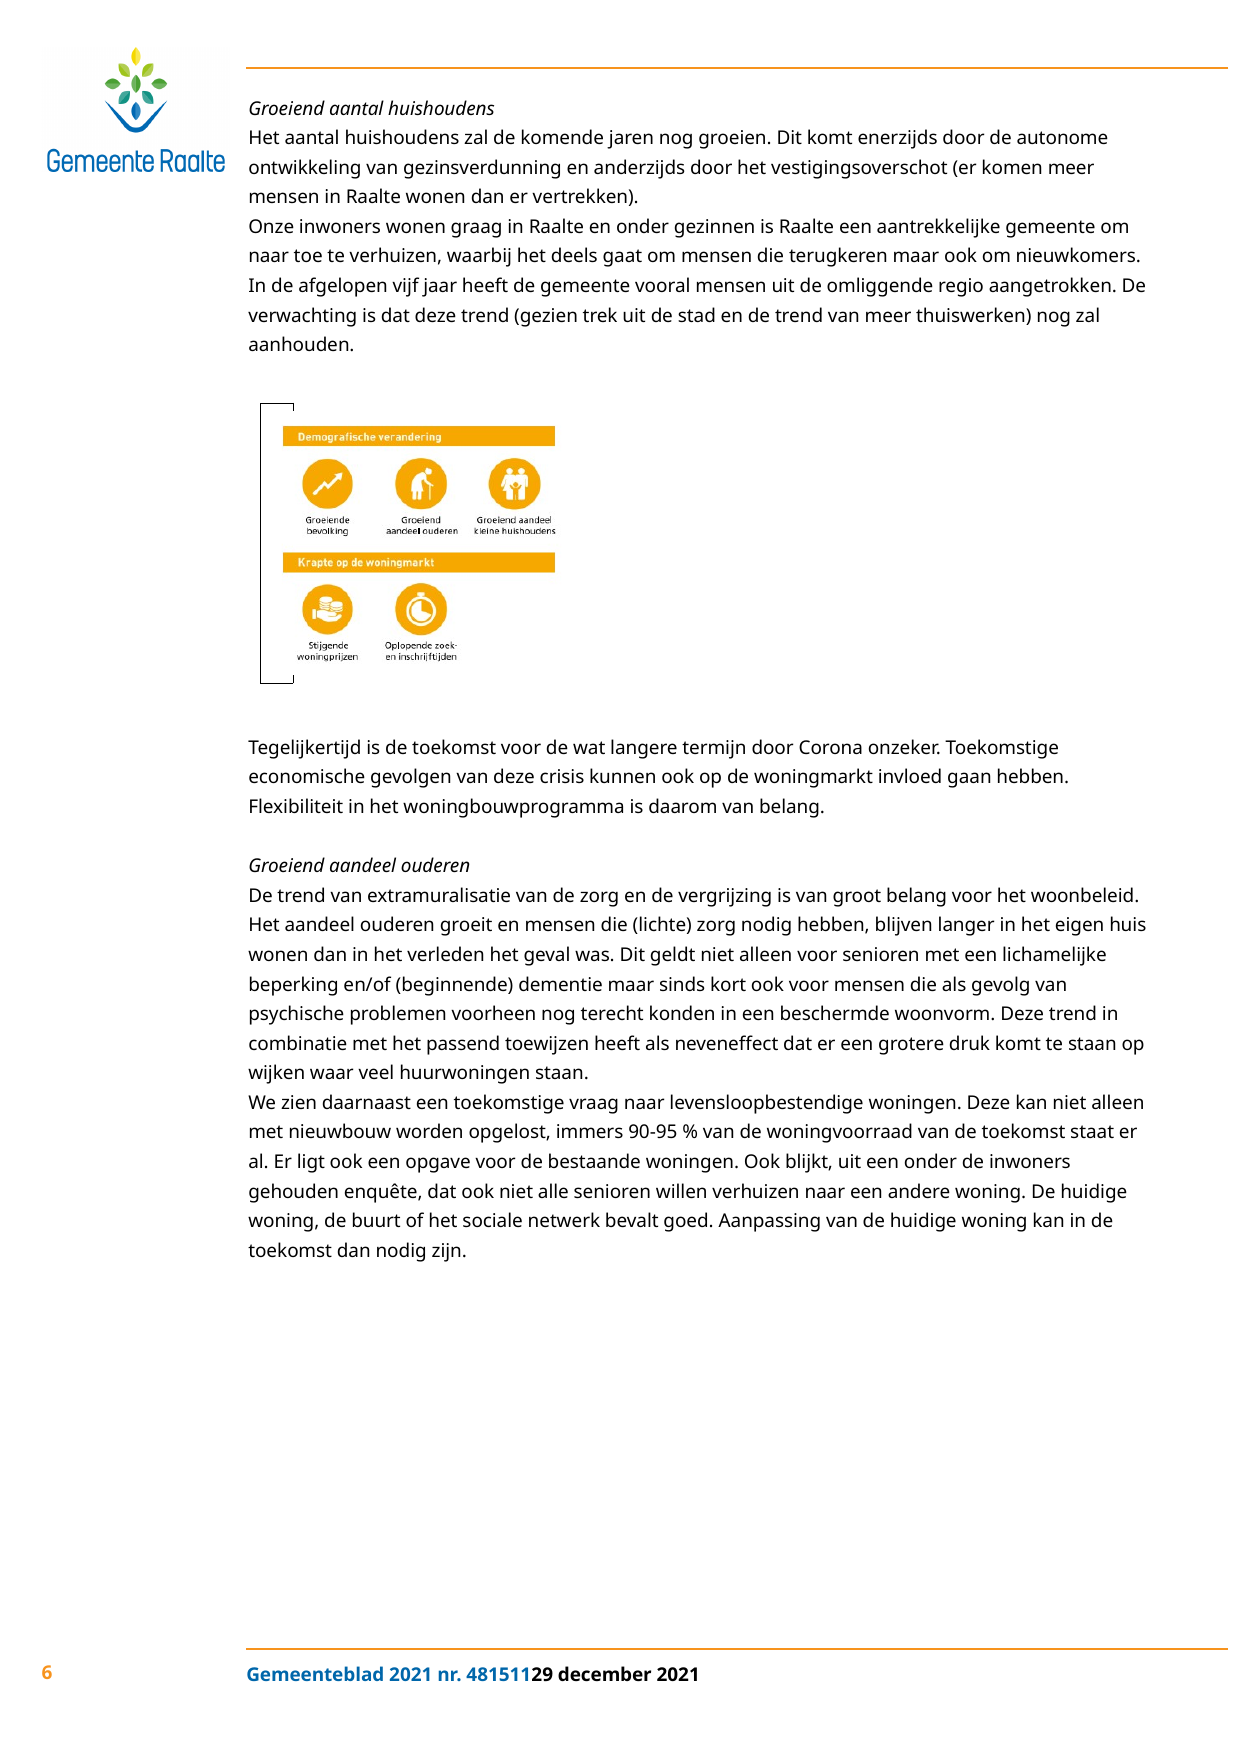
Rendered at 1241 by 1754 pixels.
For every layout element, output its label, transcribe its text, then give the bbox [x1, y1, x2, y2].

picture [268, 411, 565, 675]
text Tegelijkertijd is de toekomst voor de wat langere termijn door Corona onzeker. Toekomstige economische gevolgen van deze crisis kunnen ook op de woningmarkt invloed gaan hebben. Flexibiliteit in het woningbouwprogramma is daarom van belang. [248, 734, 1152, 819]
text Groeiend aantal huishoudens [248, 95, 1152, 121]
text De trend van extramuralisatie van de zorg en de vergrijzing is van groot belang voor het woonbeleid. Het aandeel ouderen groeit en mensen die (lichte) zorg nodig hebben, blijven langer in het eigen huis wonen dan in het verleden het geval was. Dit geldt niet alleen voor senioren met een lichamelijke beperking en/of (beginnende) dementie maar sinds kort ook voor mensen die als gevolg van psychische problemen voorheen nog terecht konden in een beschermde woonvorm. Deze trend in combinatie met het passend toewijzen heeft als neveneffect dat er een grotere druk komt te staan op wijken waar veel huurwoningen staan. [248, 882, 1152, 1085]
picture [41, 47, 231, 172]
text Het aantal huishoudens zal de komende jaren nog groeien. Dit komt enerzijds door de autonome ontwikkeling van gezinsverdunning en anderzijds door het vestigingsoverschot (er komen meer mensen in Raalte wonen dan er vertrekken). [248, 124, 1152, 209]
text Groeiend aandeel ouderen [248, 852, 1152, 878]
text Onze inwoners wonen graag in Raalte en onder gezinnen is Raalte een aantrekkelijke gemeente om naar toe te verhuizen, waarbij het deels gaat om mensen die terugkeren maar ook om nieuwkomers. In de afgelopen vijf jaar heeft de gemeente vooral mensen uit de omliggende regio aangetrokken. De verwachting is dat deze trend (gezien trek uit de stad en de trend van meer thuiswerken) nog zal aanhouden. [248, 213, 1152, 357]
text We zien daarnaast een toekomstige vraag naar levensloopbestendige woningen. Deze kan niet alleen met nieuwbouw worden opgelost, immers 90-95 % van de woningvoorraad van de toekomst staat er al. Er ligt ook een opgave voor de bestaande woningen. Ook blijkt, uit een onder de inwoners gehouden enquête, dat ook niet alle senioren willen verhuizen naar een andere woning. De huidige woning, de buurt of het sociale netwerk bevalt goed. Aanpassing van de huidige woning kan in de toekomst dan nodig zijn. [248, 1089, 1152, 1263]
